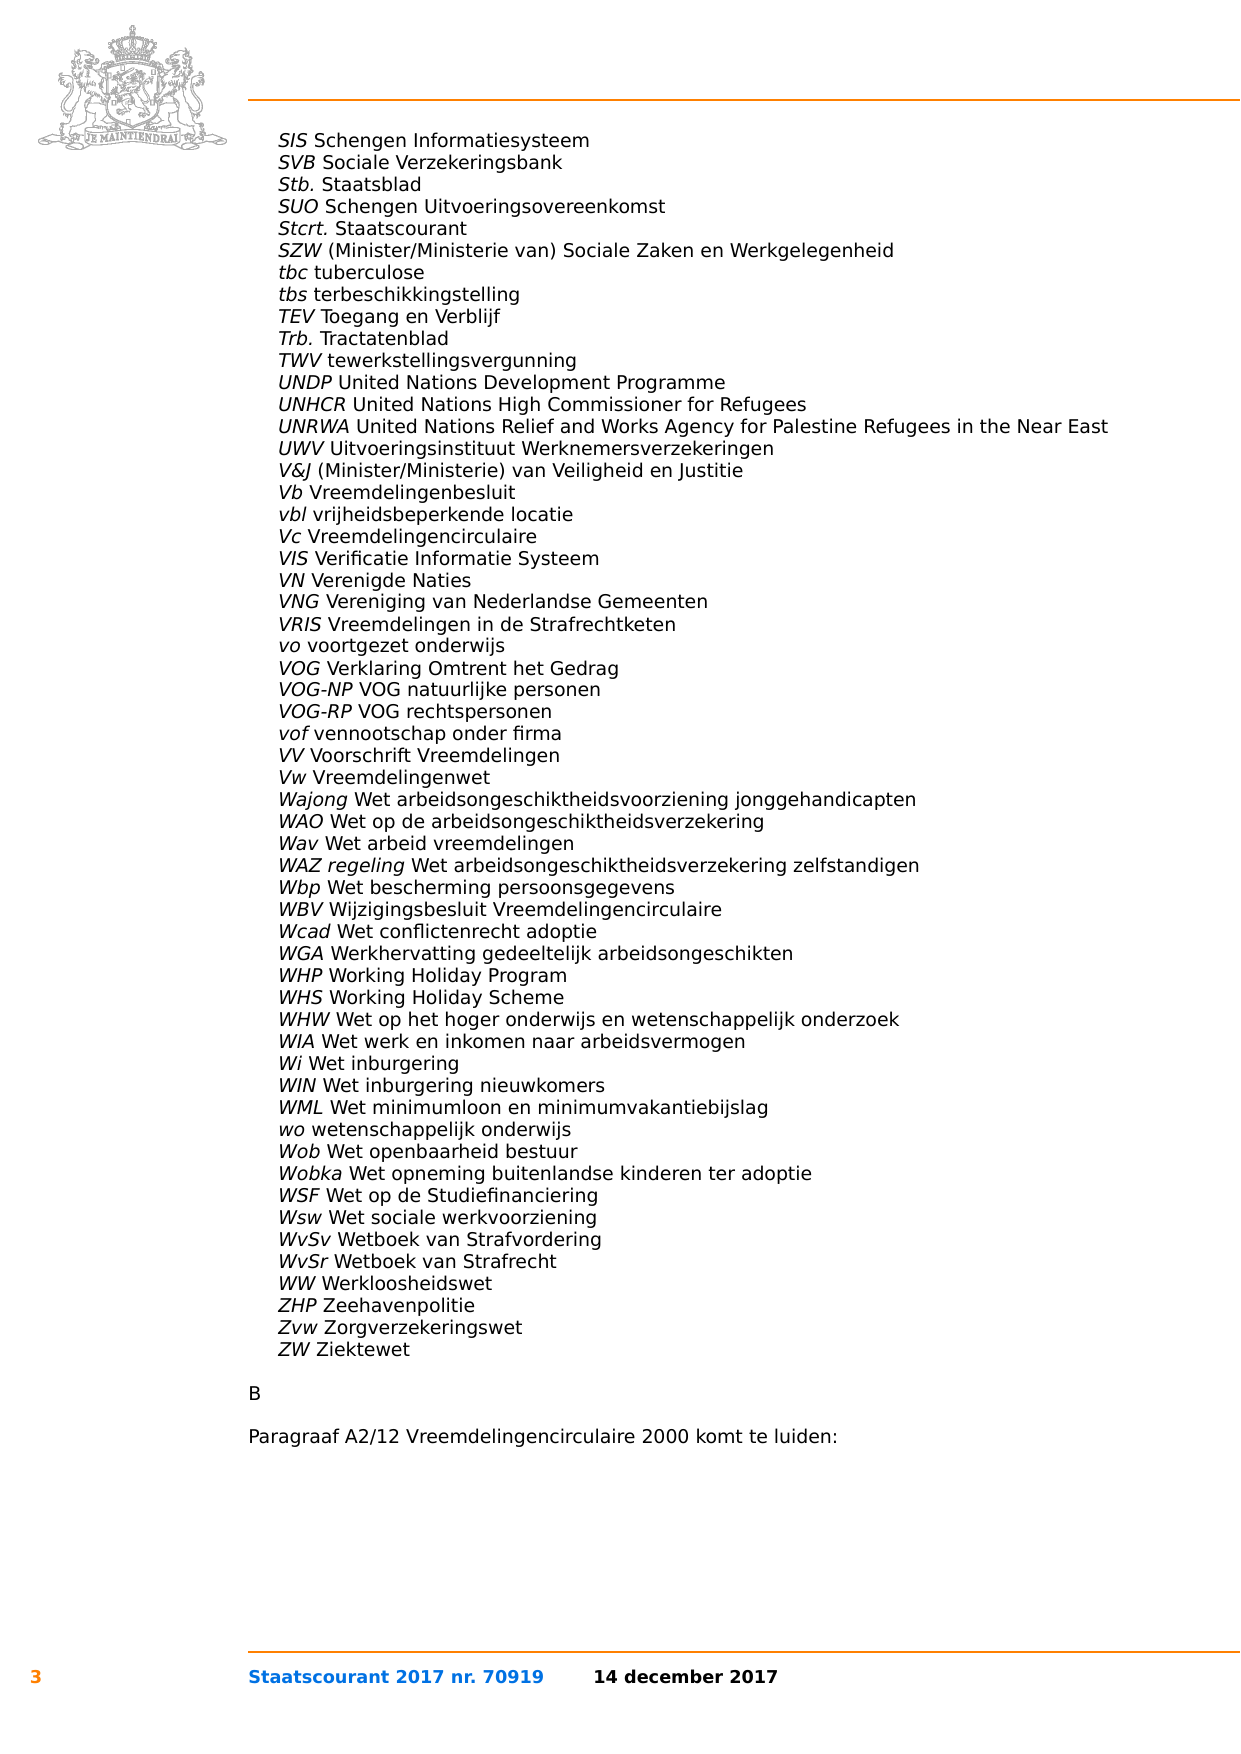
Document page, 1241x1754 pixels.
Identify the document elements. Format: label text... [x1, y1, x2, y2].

text Wsw Wet sociale werkvoorziening [278, 1207, 1163, 1229]
text ZW Ziektewet [278, 1339, 1163, 1361]
text VIS Verificatie Informatie Systeem [278, 547, 1163, 569]
text tbs terbeschikkingstelling [278, 284, 1163, 306]
picture [38, 25, 227, 150]
text UNHCR United Nations High Commissioner for Refugees [278, 394, 1163, 416]
text Wcad Wet conflictenrecht adoptie [278, 921, 1163, 943]
text UNRWA United Nations Relief and Works Agency for Palestine Refugees in the Near East [278, 416, 1163, 438]
text WvSr Wetboek van Strafrecht [278, 1251, 1163, 1273]
text Wajong Wet arbeidsongeschiktheidsvoorziening jonggehandicapten [278, 789, 1163, 811]
text WGA Werkhervatting gedeeltelijk arbeidsongeschikten [278, 943, 1163, 965]
text Paragraaf A2/12 Vreemdelingencirculaire 2000 komt te luiden: [248, 1426, 1163, 1448]
text VOG-NP VOG natuurlijke personen [278, 679, 1163, 701]
text ZHP Zeehavenpolitie [278, 1295, 1163, 1317]
text Stb. Staatsblad [278, 174, 1163, 196]
text SIS Schengen Informatiesysteem [278, 130, 1163, 152]
text Wbp Wet bescherming persoonsgegevens [278, 877, 1163, 899]
text WIA Wet werk en inkomen naar arbeidsvermogen [278, 1031, 1163, 1053]
text UWV Uitvoeringsinstituut Werknemersverzekeringen [278, 438, 1163, 459]
text WAZ regeling Wet arbeidsongeschiktheidsverzekering zelfstandigen [278, 855, 1163, 877]
text WvSv Wetboek van Strafvordering [278, 1229, 1163, 1251]
text Vw Vreemdelingenwet [278, 767, 1163, 789]
text Wobka Wet opneming buitenlandse kinderen ter adoptie [278, 1163, 1163, 1185]
text Stcrt. Staatscourant [278, 218, 1163, 240]
text WBV Wijzigingsbesluit Vreemdelingencirculaire [278, 899, 1163, 921]
text vof vennootschap onder firma [278, 723, 1163, 745]
text VN Verenigde Naties [278, 569, 1163, 591]
text WW Werkloosheidswet [278, 1273, 1163, 1295]
text VRIS Vreemdelingen in de Strafrechtketen [278, 613, 1163, 635]
text VOG-RP VOG rechtspersonen [278, 701, 1163, 723]
text Trb. Tractatenblad [278, 328, 1163, 350]
text SVB Sociale Verzekeringsbank [278, 152, 1163, 174]
text WHP Working Holiday Program [278, 965, 1163, 987]
text WHS Working Holiday Scheme [278, 987, 1163, 1009]
text V&J (Minister/Ministerie) van Veiligheid en Justitie [278, 459, 1163, 482]
text WHW Wet op het hoger onderwijs en wetenschappelijk onderzoek [278, 1009, 1163, 1031]
text Wob Wet openbaarheid bestuur [278, 1141, 1163, 1163]
text Vb Vreemdelingenbesluit [278, 482, 1163, 503]
text WSF Wet op de Studiefinanciering [278, 1185, 1163, 1207]
text VOG Verklaring Omtrent het Gedrag [278, 657, 1163, 679]
text Wi Wet inburgering [278, 1053, 1163, 1075]
text vo voortgezet onderwijs [278, 635, 1163, 657]
text wo wetenschappelijk onderwijs [278, 1119, 1163, 1141]
text VNG Vereniging van Nederlandse Gemeenten [278, 591, 1163, 613]
text SUO Schengen Uitvoeringsovereenkomst [278, 196, 1163, 218]
text UNDP United Nations Development Programme [278, 372, 1163, 394]
text VV Voorschrift Vreemdelingen [278, 745, 1163, 767]
text B [248, 1383, 1163, 1404]
text WAO Wet op de arbeidsongeschiktheidsverzekering [278, 811, 1163, 833]
text SZW (Minister/Ministerie van) Sociale Zaken en Werkgelegenheid [278, 240, 1163, 262]
text WIN Wet inburgering nieuwkomers [278, 1075, 1163, 1097]
text TWV tewerkstellingsvergunning [278, 350, 1163, 372]
text Vc Vreemdelingencirculaire [278, 526, 1163, 547]
text Zvw Zorgverzekeringswet [278, 1317, 1163, 1339]
text TEV Toegang en Verblijf [278, 306, 1163, 328]
text WML Wet minimumloon en minimumvakantiebijslag [278, 1097, 1163, 1119]
text Wav Wet arbeid vreemdelingen [278, 833, 1163, 855]
text tbc tuberculose [278, 262, 1163, 284]
text vbl vrijheidsbeperkende locatie [278, 503, 1163, 526]
